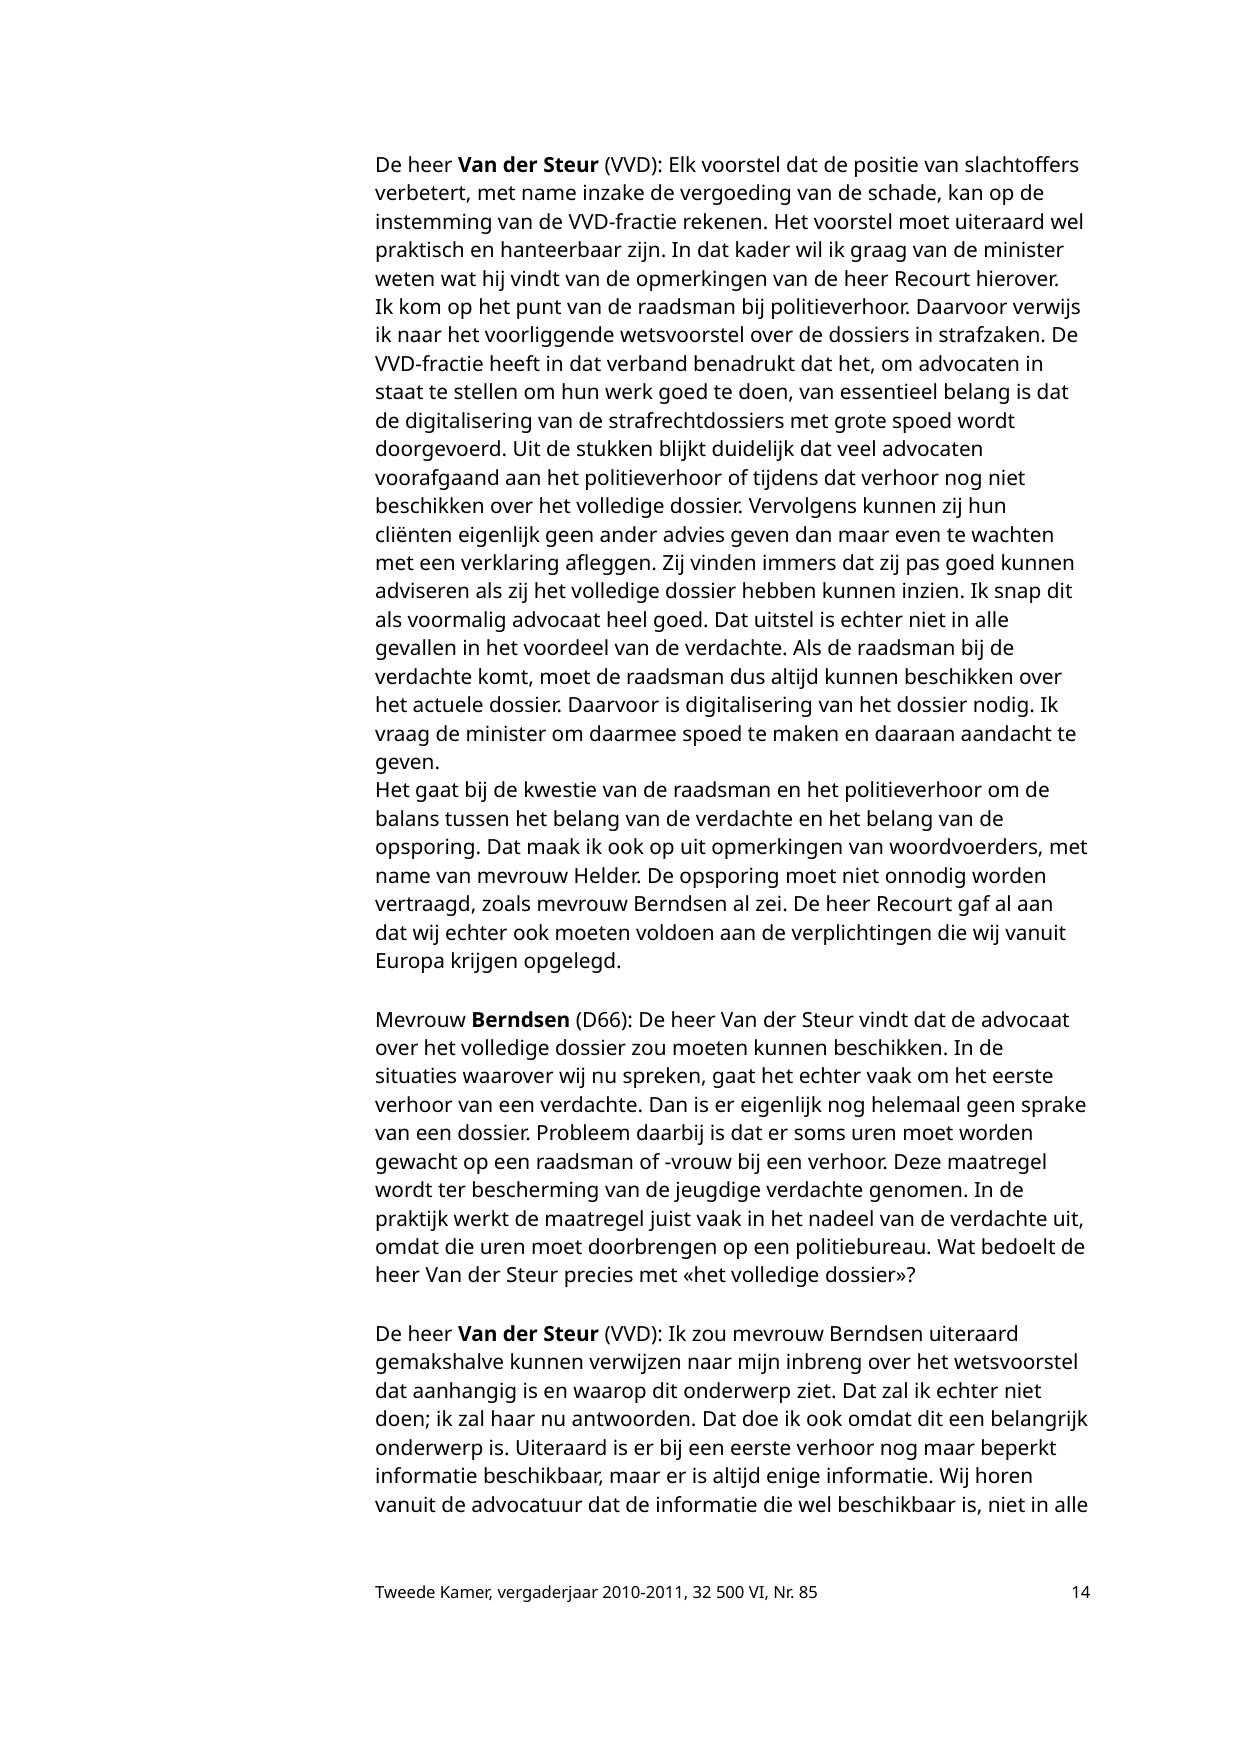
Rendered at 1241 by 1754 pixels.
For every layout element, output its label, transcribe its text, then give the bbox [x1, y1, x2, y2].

text De heer Van der Steur (VVD): Elk voorstel dat de positie van slachtoffers verbetert, met name inzake de vergoeding van de schade, kan op de instemming van de VVD-fractie rekenen. Het voorstel moet uiteraard wel praktisch en hanteerbaar zijn. In dat kader wil ik graag van de minister weten wat hij vindt van de opmerkingen van de heer Recourt hierover. [375, 150, 1090, 292]
text De heer Van der Steur (VVD): Ik zou mevrouw Berndsen uiteraard gemakshalve kunnen verwijzen naar mijn inbreng over het wetsvoorstel dat aanhangig is en waarop dit onderwerp ziet. Dat zal ik echter niet doen; ik zal haar nu antwoorden. Dat doe ik ook omdat dit een belangrijk onderwerp is. Uiteraard is er bij een eerste verhoor nog maar beperkt informatie beschikbaar, maar er is altijd enige informatie. Wij horen vanuit de advocatuur dat de informatie die wel beschikbaar is, niet in alle [375, 1319, 1090, 1518]
text Ik kom op het punt van de raadsman bij politieverhoor. Daarvoor verwijs ik naar het voorliggende wetsvoorstel over de dossiers in strafzaken. De VVD-fractie heeft in dat verband benadrukt dat het, om advocaten in staat te stellen om hun werk goed te doen, van essentieel belang is dat de digitalisering van de strafrechtdossiers met grote spoed wordt doorgevoerd. Uit de stukken blijkt duidelijk dat veel advocaten voorafgaand aan het politieverhoor of tijdens dat verhoor nog niet beschikken over het volledige dossier. Vervolgens kunnen zij hun cliënten eigenlijk geen ander advies geven dan maar even te wachten met een verklaring afleggen. Zij vinden immers dat zij pas goed kunnen adviseren als zij het volledige dossier hebben kunnen inzien. Ik snap dit als voormalig advocaat heel goed. Dat uitstel is echter niet in alle gevallen in het voordeel van de verdachte. Als de raadsman bij de verdachte komt, moet de raadsman dus altijd kunnen beschikken over het actuele dossier. Daarvoor is digitalisering van het dossier nodig. Ik vraag de minister om daarmee spoed te maken en daaraan aandacht te geven. [375, 292, 1090, 776]
text Het gaat bij de kwestie van de raadsman en het politieverhoor om de balans tussen het belang van de verdachte en het belang van de opsporing. Dat maak ik ook op uit opmerkingen van woordvoerders, met name van mevrouw Helder. De opsporing moet niet onnodig worden vertraagd, zoals mevrouw Berndsen al zei. De heer Recourt gaf al aan dat wij echter ook moeten voldoen aan de verplichtingen die wij vanuit Europa krijgen opgelegd. [375, 776, 1090, 975]
text Mevrouw Berndsen (D66): De heer Van der Steur vindt dat de advocaat over het volledige dossier zou moeten kunnen beschikken. In de situaties waarover wij nu spreken, gaat het echter vaak om het eerste verhoor van een verdachte. Dan is er eigenlijk nog helemaal geen sprake van een dossier. Probleem daarbij is dat er soms uren moet worden gewacht op een raadsman of -vrouw bij een verhoor. Deze maatregel wordt ter bescherming van de jeugdige verdachte genomen. In de praktijk werkt de maatregel juist vaak in het nadeel van de verdachte uit, omdat die uren moet doorbrengen op een politiebureau. Wat bedoelt de heer Van der Steur precies met «het volledige dossier»? [375, 1005, 1090, 1289]
